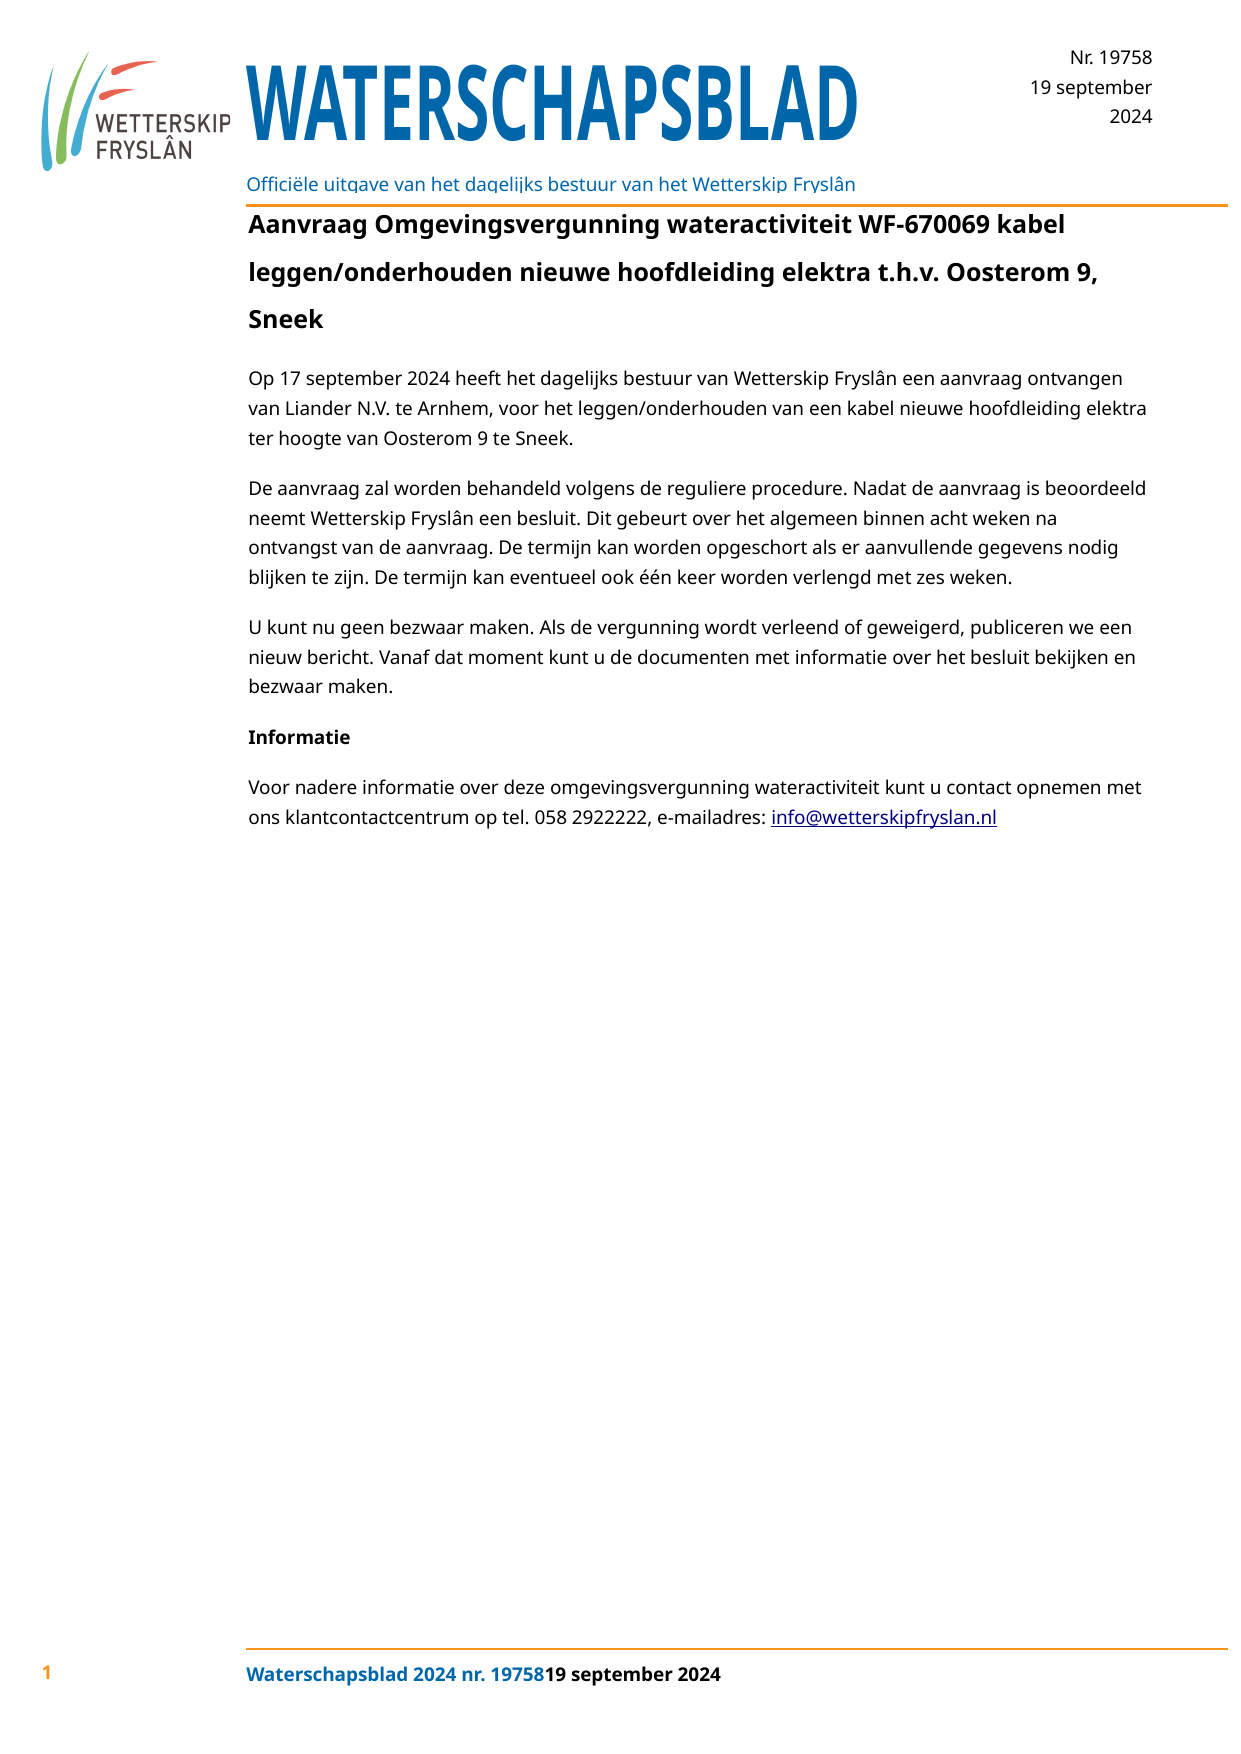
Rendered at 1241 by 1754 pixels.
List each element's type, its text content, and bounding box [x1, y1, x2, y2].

text Voor nadere informatie over deze omgevingsvergunning wateractiviteit kunt u contact opnemen met ons klantcontactcentrum op tel. 058 2922222, e-mailadres: info@wetterskipfryslan.nl [248, 774, 1152, 829]
picture [41, 47, 231, 172]
text U kunt nu geen bezwaar maken. Als de vergunning wordt verleend of geweigerd, publiceren we een nieuw bericht. Vanaf dat moment kunt u de documenten met informatie over het besluit bekijken en bezwaar maken. [248, 614, 1152, 699]
text Informatie [248, 724, 1152, 749]
text Op 17 september 2024 heeft het dagelijks bestuur van Wetterskip Fryslân een aanvraag ontvangen van Liander N.V. te Arnhem, voor het leggen/onderhouden van een kabel nieuwe hoofdleiding elektra ter hoogte van Oosterom 9 te Sneek. [248, 366, 1152, 450]
text De aanvraag zal worden behandeld volgens de reguliere procedure. Nadat de aanvraag is beoordeeld neemt Wetterskip Fryslân een besluit. Dit gebeurt over het algemeen binnen acht weken na ontvangst van de aanvraag. De termijn kan worden opgeschort als er aanvullende gegevens nodig blijken te zijn. De termijn kan eventueel ook één keer worden verlengd met zes weken. [248, 475, 1152, 589]
text Aanvraag Omgevingsvergunning wateractiviteit WF-670069 kabel leggen/onderhouden nieuwe hoofdleiding elektra t.h.v. Oosterom 9, Sneek [248, 207, 1152, 336]
